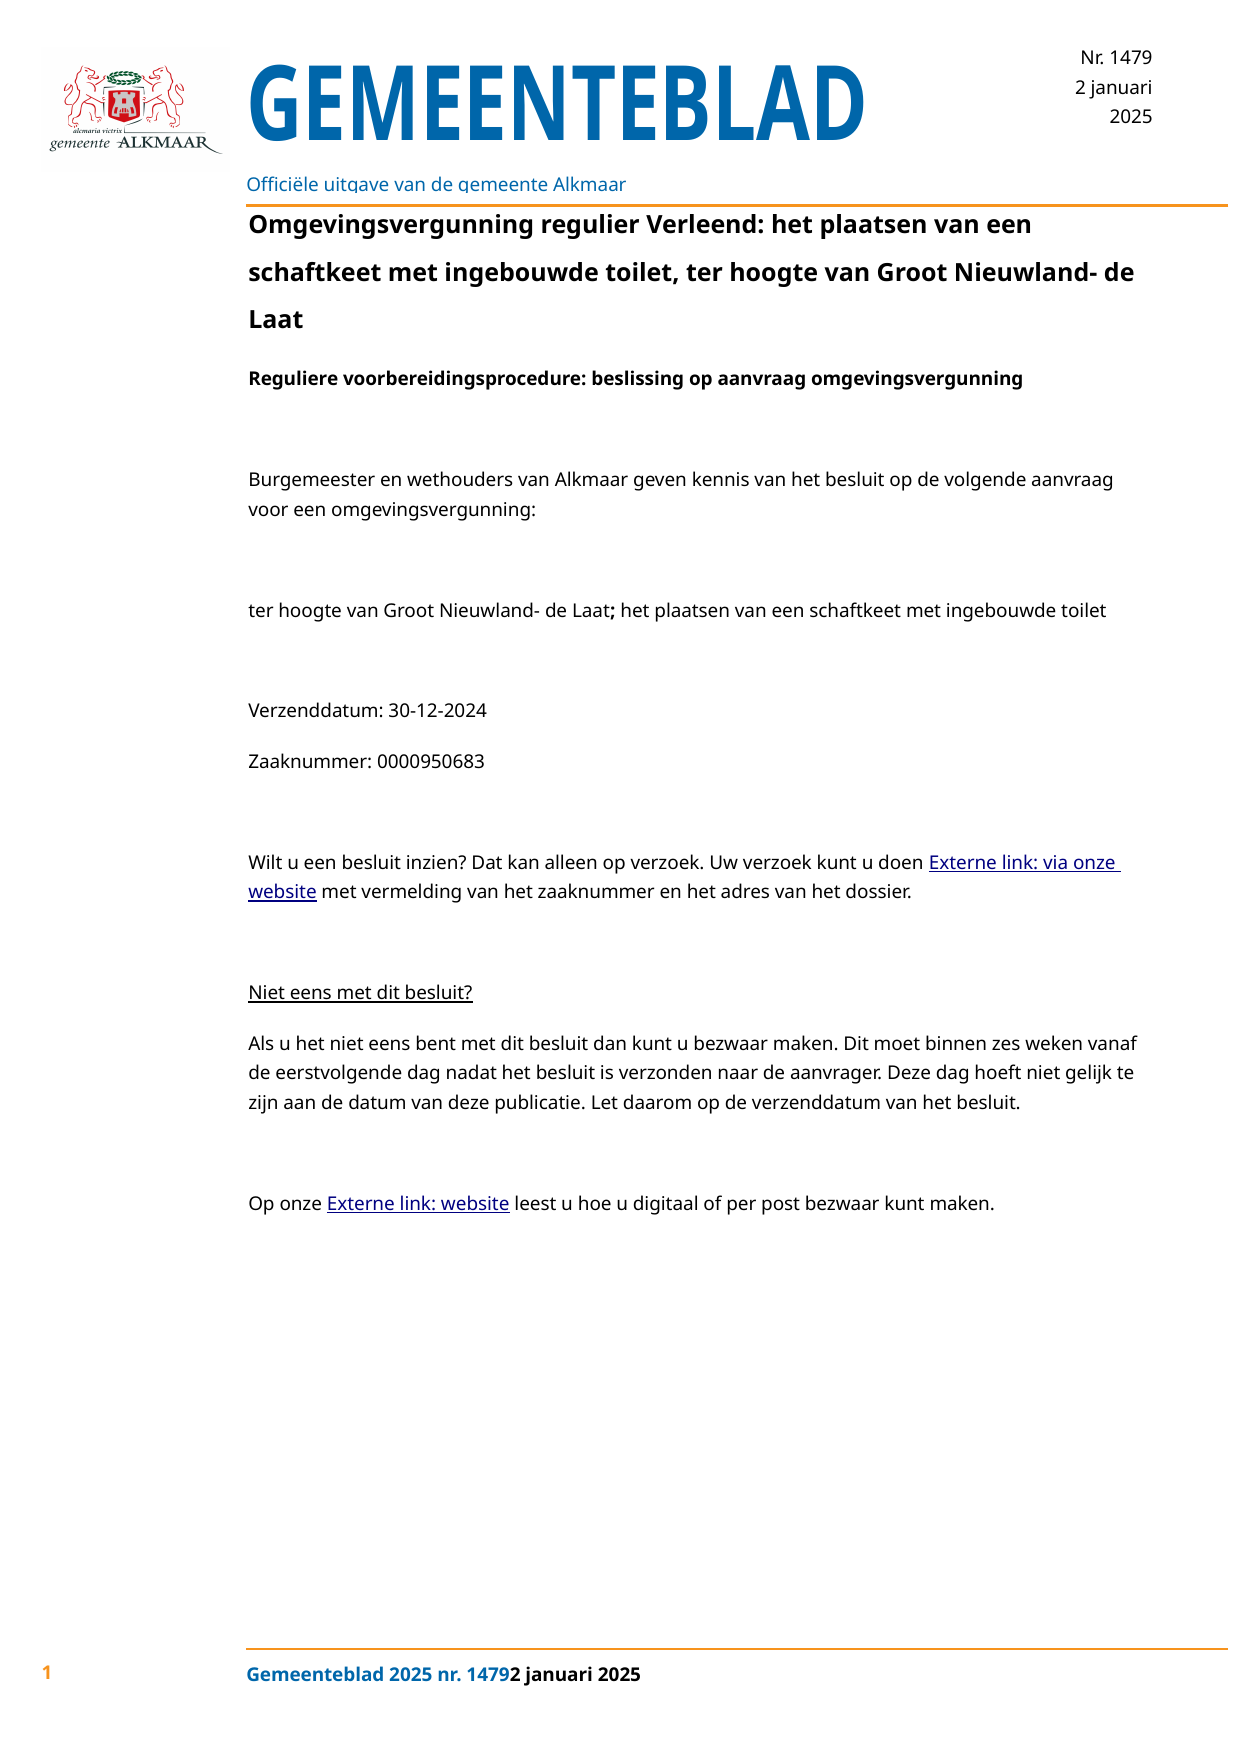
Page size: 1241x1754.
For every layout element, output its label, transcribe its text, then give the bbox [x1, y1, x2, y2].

text Zaaknummer: 0000950683 [248, 748, 1152, 774]
text Omgevingsvergunning regulier Verleend: het plaatsen van een schaftkeet met ingebouwde toilet, ter hoogte van Groot Nieuwland- de Laat [248, 207, 1152, 336]
text Burgemeester en wethouders van Alkmaar geven kennis van het besluit op de volgende aanvraag voor een omgevingsvergunning: [248, 466, 1152, 522]
text Wilt u een besluit inzien? Dat kan alleen op verzoek. Uw verzoek kunt u doen Externe link: via onze website met vermelding van het zaaknummer en het adres van het dossier. [248, 849, 1152, 904]
text ter hoogte van Groot Nieuwland- de Laat; het plaatsen van een schaftkeet met ingebouwde toilet [248, 597, 1152, 622]
text Verzenddatum: 30-12-2024 [248, 698, 1152, 723]
text Op onze Externe link: website leest u hoe u digitaal of per post bezwaar kunt maken. [248, 1190, 1152, 1215]
picture [41, 47, 231, 172]
text Reguliere voorbereidingsprocedure: beslissing op aanvraag omgevingsvergunning [248, 366, 1152, 391]
text Niet eens met dit besluit? [248, 979, 1152, 1005]
text Als u het niet eens bent met dit besluit dan kunt u bezwaar maken. Dit moet binnen zes weken vanaf de eerstvolgende dag nadat het besluit is verzonden naar de aanvrager. Deze dag hoeft niet gelijk te zijn aan de datum van deze publicatie. Let daarom op de verzenddatum van het besluit. [248, 1030, 1152, 1114]
